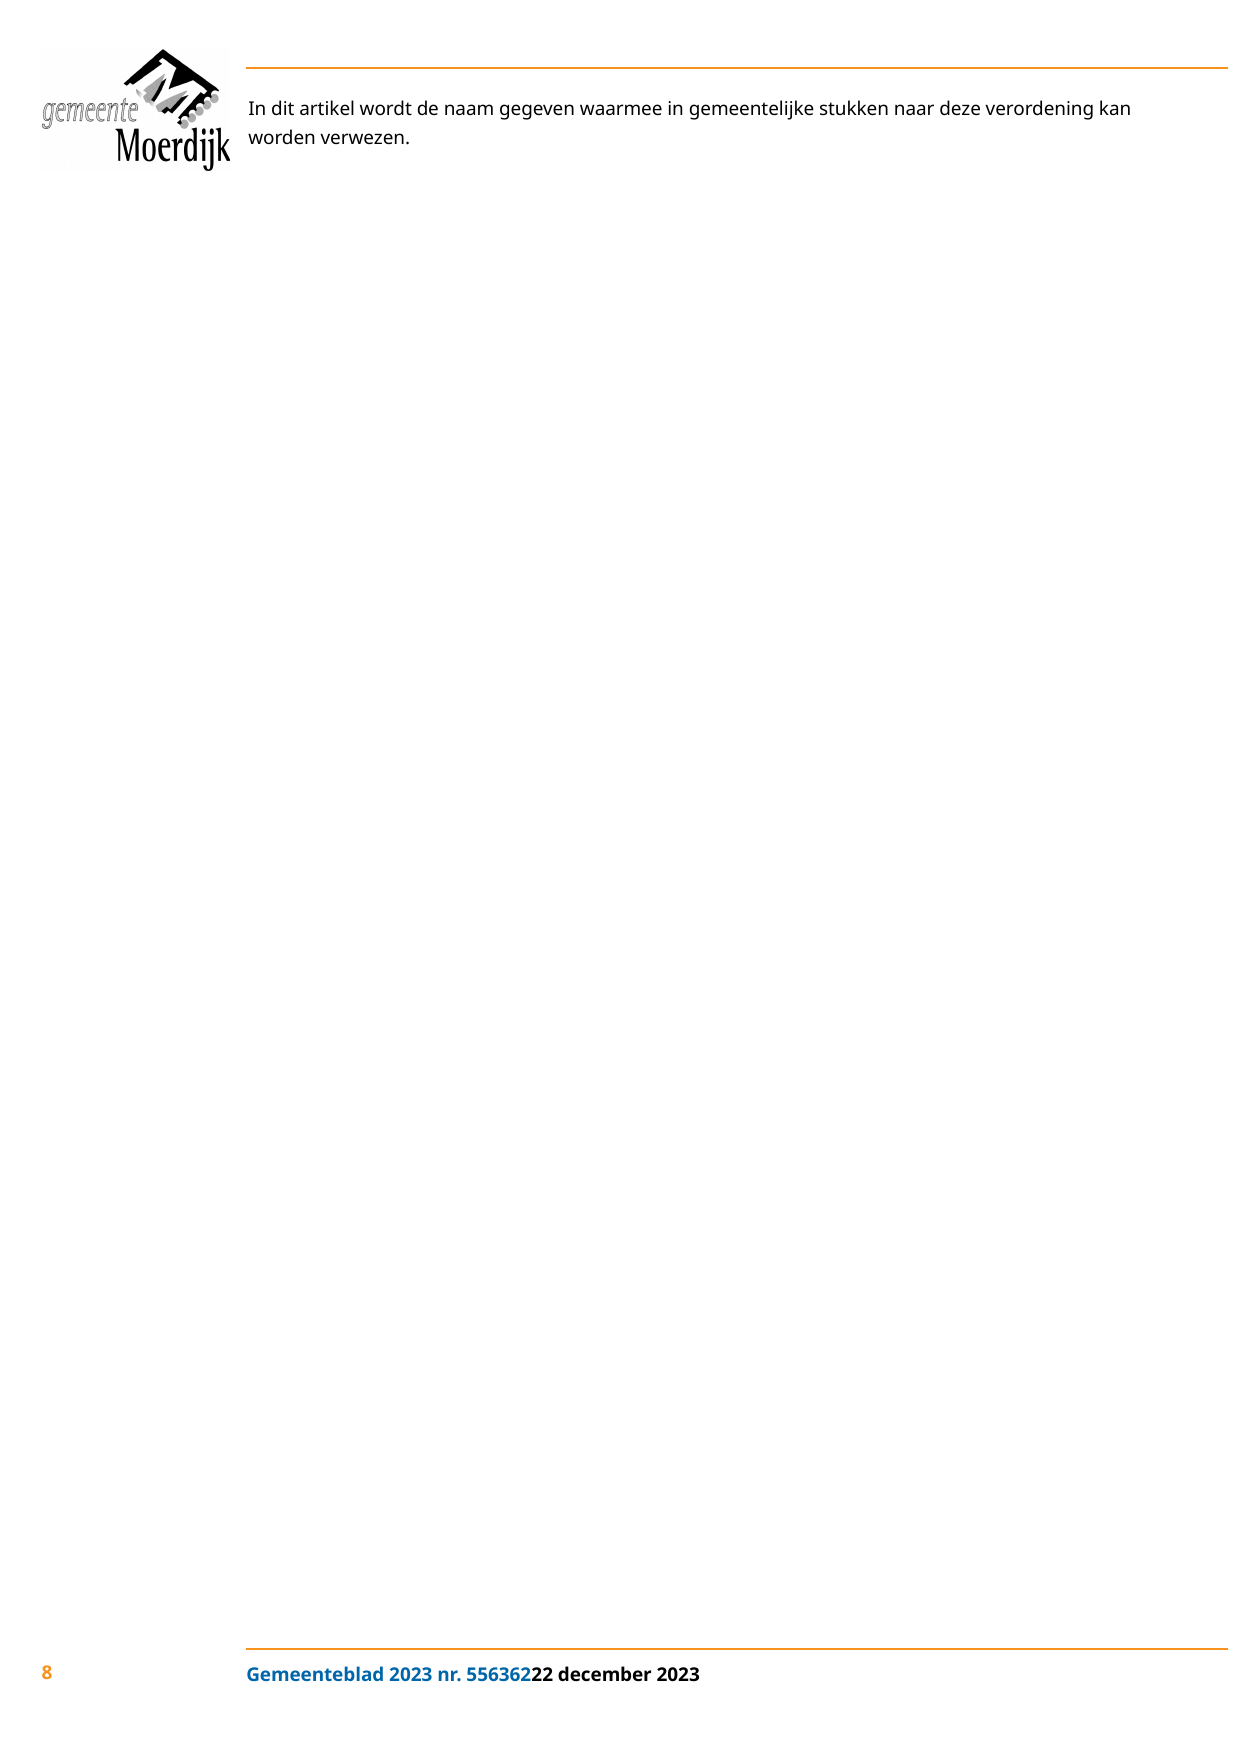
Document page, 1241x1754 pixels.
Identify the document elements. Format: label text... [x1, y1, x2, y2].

text In dit artikel wordt de naam gegeven waarmee in gemeentelijke stukken naar deze verordening kan worden verwezen. [248, 95, 1152, 150]
picture [41, 47, 231, 172]
